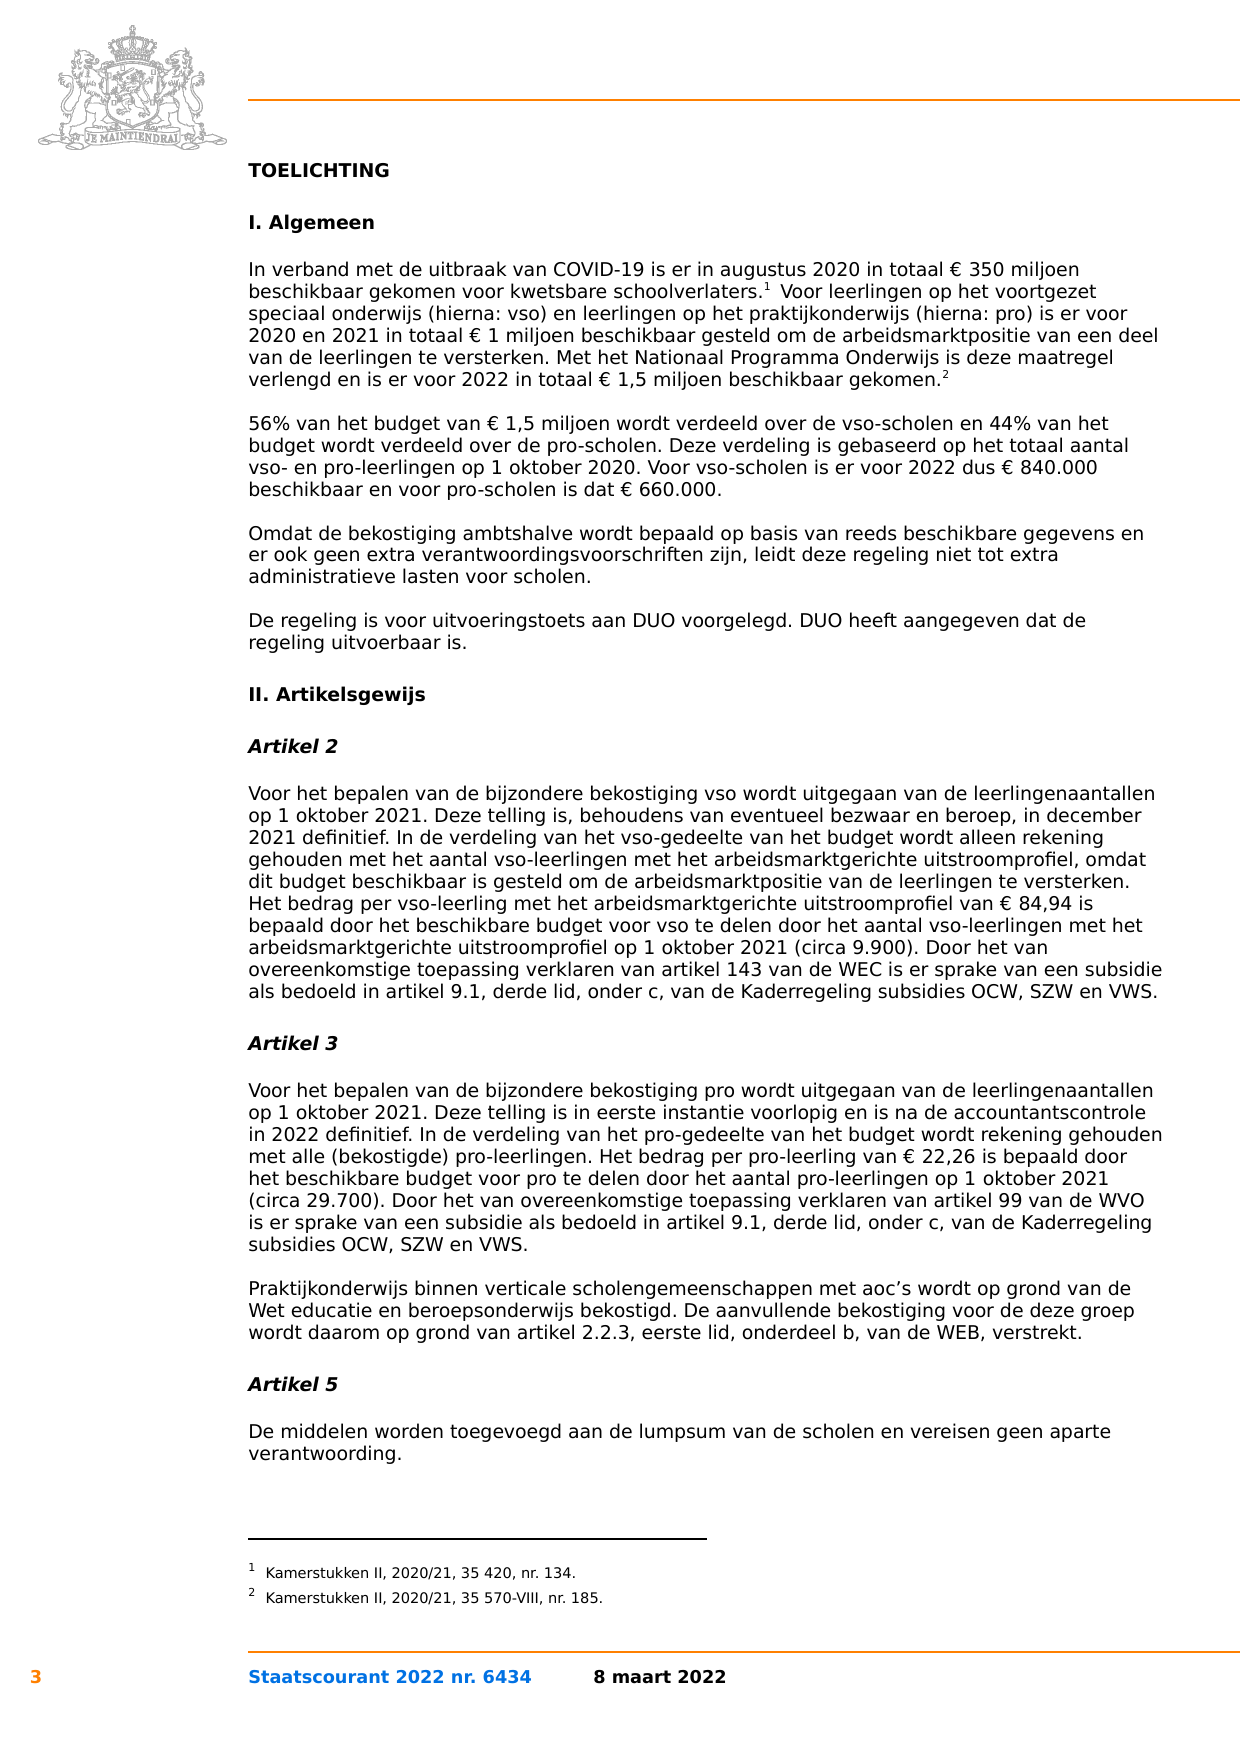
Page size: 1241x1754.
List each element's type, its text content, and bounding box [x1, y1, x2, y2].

picture [38, 25, 227, 150]
subtitle Artikel 3 [248, 1033, 1163, 1055]
text Voor het bepalen van de bijzondere bekostiging pro wordt uitgegaan van de leerlingenaantallen op 1 oktober 2021. Deze telling is in eerste instantie voorlopig en is na de accountantscontrole in 2022 definitief. In de verdeling van het pro-gedeelte van het budget wordt rekening gehouden met alle (bekostigde) pro-leerlingen. Het bedrag per pro-leerling van € 22,26 is bepaald door het beschikbare budget voor pro te delen door het aantal pro-leerlingen op 1 oktober 2021 (circa 29.700). Door het van overeenkomstige toepassing verklaren van artikel 99 van de WVO is er sprake van een subsidie als bedoeld in artikel 9.1, derde lid, onder c, van de Kaderregeling subsidies OCW, SZW en VWS. [248, 1080, 1163, 1256]
subtitle TOELICHTING [248, 160, 1163, 182]
subtitle I. Algemeen [248, 212, 1163, 234]
text Kamerstukken II, 2020/21, 35 570-VIII, nr. 185. [248, 1586, 1163, 1608]
text 56% van het budget van € 1,5 miljoen wordt verdeeld over de vso-scholen en 44% van het budget wordt verdeeld over de pro-scholen. Deze verdeling is gebaseerd op het totaal aantal vso- en pro-leerlingen op 1 oktober 2020. Voor vso-scholen is er voor 2022 dus € 840.000 beschikbaar en voor pro-scholen is dat € 660.000. [248, 413, 1163, 501]
subtitle II. Artikelsgewijs [248, 684, 1163, 706]
text Omdat de bekostiging ambtshalve wordt bepaald op basis van reeds beschikbare gegevens en er ook geen extra verantwoordingsvoorschriften zijn, leidt deze regeling niet tot extra administratieve lasten voor scholen. [248, 522, 1163, 588]
text In verband met de uitbraak van COVID-19 is er in augustus 2020 in totaal € 350 miljoen beschikbaar gekomen voor kwetsbare schoolverlaters. Voor leerlingen op het voortgezet speciaal onderwijs (hierna: vso) en leerlingen op het praktijkonderwijs (hierna: pro) is er voor 2020 en 2021 in totaal € 1 miljoen beschikbaar gesteld om de arbeidsmarktpositie van een deel van de leerlingen te versterken. Met het Nationaal Programma Onderwijs is deze maatregel verlengd en is er voor 2022 in totaal € 1,5 miljoen beschikbaar gekomen. [248, 259, 1163, 391]
text Voor het bepalen van de bijzondere bekostiging vso wordt uitgegaan van de leerlingenaantallen op 1 oktober 2021. Deze telling is, behoudens van eventueel bezwaar en beroep, in december 2021 definitief. In de verdeling van het vso-gedeelte van het budget wordt alleen rekening gehouden met het aantal vso-leerlingen met het arbeidsmarktgerichte uitstroomprofiel, omdat dit budget beschikbaar is gesteld om de arbeidsmarktpositie van de leerlingen te versterken. Het bedrag per vso-leerling met het arbeidsmarktgerichte uitstroomprofiel van € 84,94 is bepaald door het beschikbare budget voor vso te delen door het aantal vso-leerlingen met het arbeidsmarktgerichte uitstroomprofiel op 1 oktober 2021 (circa 9.900). Door het van overeenkomstige toepassing verklaren van artikel 143 van de WEC is er sprake van een subsidie als bedoeld in artikel 9.1, derde lid, onder c, van de Kaderregeling subsidies OCW, SZW en VWS. [248, 783, 1163, 1003]
text De middelen worden toegevoegd aan de lumpsum van de scholen en vereisen geen aparte verantwoording. [248, 1421, 1163, 1464]
subtitle Artikel 2 [248, 736, 1163, 758]
text Kamerstukken II, 2020/21, 35 420, nr. 134. [248, 1561, 1163, 1583]
text De regeling is voor uitvoeringstoets aan DUO voorgelegd. DUO heeft aangegeven dat de regeling uitvoerbaar is. [248, 610, 1163, 654]
text Praktijkonderwijs binnen verticale scholengemeenschappen met aoc’s wordt op grond van de Wet educatie en beroepsonderwijs bekostigd. De aanvullende bekostiging voor de deze groep wordt daarom op grond van artikel 2.2.3, eerste lid, onderdeel b, van de WEB, verstrekt. [248, 1278, 1163, 1343]
subtitle Artikel 5 [248, 1373, 1163, 1396]
